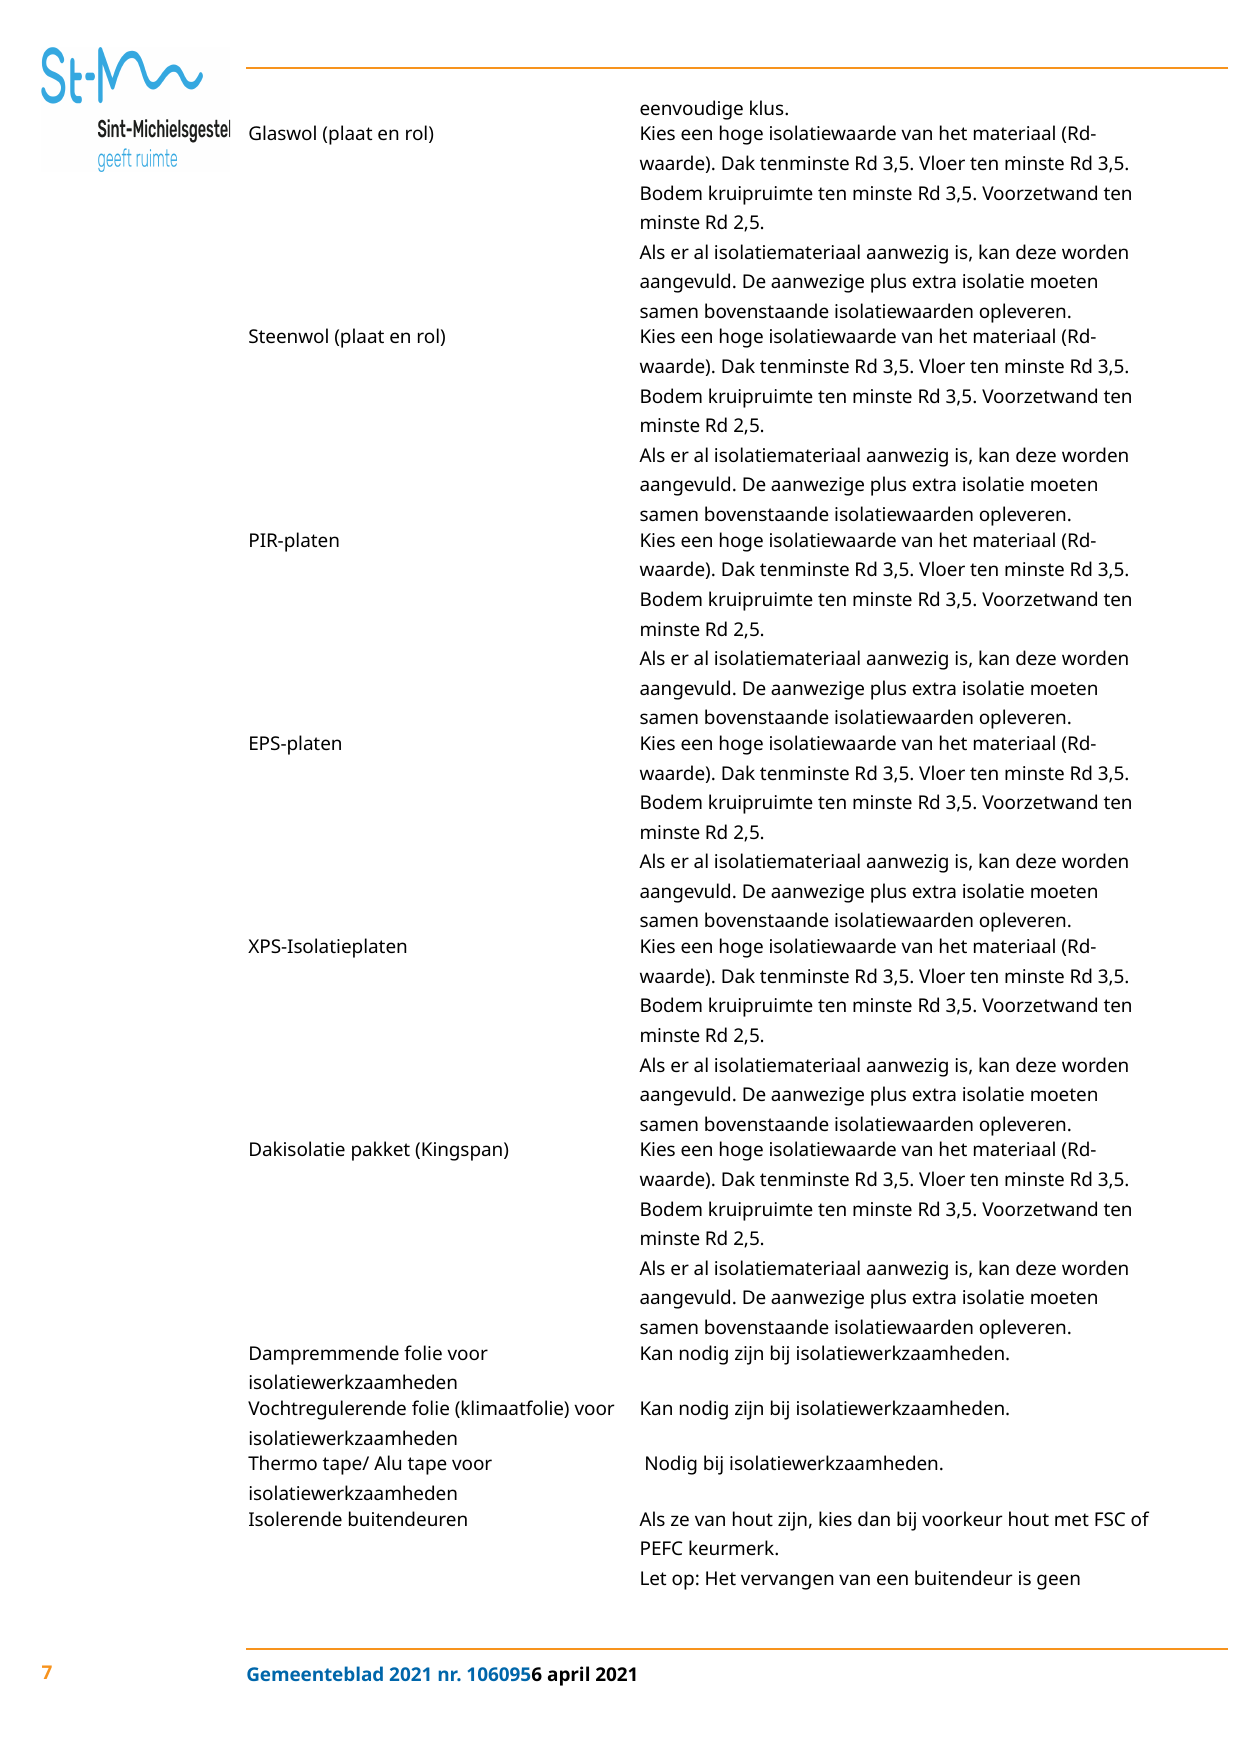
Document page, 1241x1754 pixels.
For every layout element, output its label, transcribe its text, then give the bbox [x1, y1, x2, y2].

table_cell Kan nodig zijn bij isolatiewerkzaamheden. [639, 1340, 1152, 1395]
table_cell Nodig bij isolatiewerkzaamheden. [639, 1451, 1152, 1506]
table_cell XPS-Isolatieplaten [248, 934, 639, 1137]
table_cell Kies een hoge isolatiewaarde van het materiaal (Rd-waarde). Dak tenminste Rd 3,5. Vloer ten minste Rd 3,5. Bodem kruipruimte ten minste Rd 3,5. Voorzetwand ten minste Rd 2,5. Als er al isolatiemateriaal aanwezig is, kan deze worden aangevuld. De aanwezige plus extra isolatie moeten samen bovenstaande isolatiewaarden opleveren. [639, 121, 1152, 324]
table_cell Als ze van hout zijn, kies dan bij voorkeur hout met FSC of PEFC keurmerk. Let op: Het vervangen van een buitendeur is geen [639, 1506, 1152, 1591]
table_cell Kan nodig zijn bij isolatiewerkzaamheden. [639, 1395, 1152, 1451]
table_cell Kies een hoge isolatiewaarde van het materiaal (Rd-waarde). Dak tenminste Rd 3,5. Vloer ten minste Rd 3,5. Bodem kruipruimte ten minste Rd 3,5. Voorzetwand ten minste Rd 2,5. Als er al isolatiemateriaal aanwezig is, kan deze worden aangevuld. De aanwezige plus extra isolatie moeten samen bovenstaande isolatiewaarden opleveren. [639, 527, 1152, 730]
table_cell Dakisolatie pakket (Kingspan) [248, 1137, 639, 1340]
picture [41, 47, 231, 172]
table_cell EPS-platen [248, 730, 639, 933]
table_cell Kies een hoge isolatiewaarde van het materiaal (Rd-waarde). Dak tenminste Rd 3,5. Vloer ten minste Rd 3,5. Bodem kruipruimte ten minste Rd 3,5. Voorzetwand ten minste Rd 2,5. Als er al isolatiemateriaal aanwezig is, kan deze worden aangevuld. De aanwezige plus extra isolatie moeten samen bovenstaande isolatiewaarden opleveren. [639, 730, 1152, 933]
table_cell eenvoudige klus. [639, 95, 1152, 121]
table_cell Kies een hoge isolatiewaarde van het materiaal (Rd-waarde). Dak tenminste Rd 3,5. Vloer ten minste Rd 3,5. Bodem kruipruimte ten minste Rd 3,5. Voorzetwand ten minste Rd 2,5. Als er al isolatiemateriaal aanwezig is, kan deze worden aangevuld. De aanwezige plus extra isolatie moeten samen bovenstaande isolatiewaarden opleveren. [639, 1137, 1152, 1340]
table_cell Glaswol (plaat en rol) [248, 121, 639, 324]
table_cell Kies een hoge isolatiewaarde van het materiaal (Rd-waarde). Dak tenminste Rd 3,5. Vloer ten minste Rd 3,5. Bodem kruipruimte ten minste Rd 3,5. Voorzetwand ten minste Rd 2,5. Als er al isolatiemateriaal aanwezig is, kan deze worden aangevuld. De aanwezige plus extra isolatie moeten samen bovenstaande isolatiewaarden opleveren. [639, 934, 1152, 1137]
table_cell Steenwol (plaat en rol) [248, 324, 639, 527]
table_cell [248, 95, 639, 121]
table_cell Dampremmende folie voor isolatiewerkzaamheden [248, 1340, 639, 1395]
table_cell Vochtregulerende folie (klimaatfolie) voor isolatiewerkzaamheden [248, 1395, 639, 1451]
table_cell Isolerende buitendeuren [248, 1506, 639, 1591]
table_cell PIR-platen [248, 527, 639, 730]
table_cell Thermo tape/ Alu tape voor isolatiewerkzaamheden [248, 1451, 639, 1506]
table_cell Kies een hoge isolatiewaarde van het materiaal (Rd-waarde). Dak tenminste Rd 3,5. Vloer ten minste Rd 3,5. Bodem kruipruimte ten minste Rd 3,5. Voorzetwand ten minste Rd 2,5. Als er al isolatiemateriaal aanwezig is, kan deze worden aangevuld. De aanwezige plus extra isolatie moeten samen bovenstaande isolatiewaarden opleveren. [639, 324, 1152, 527]
